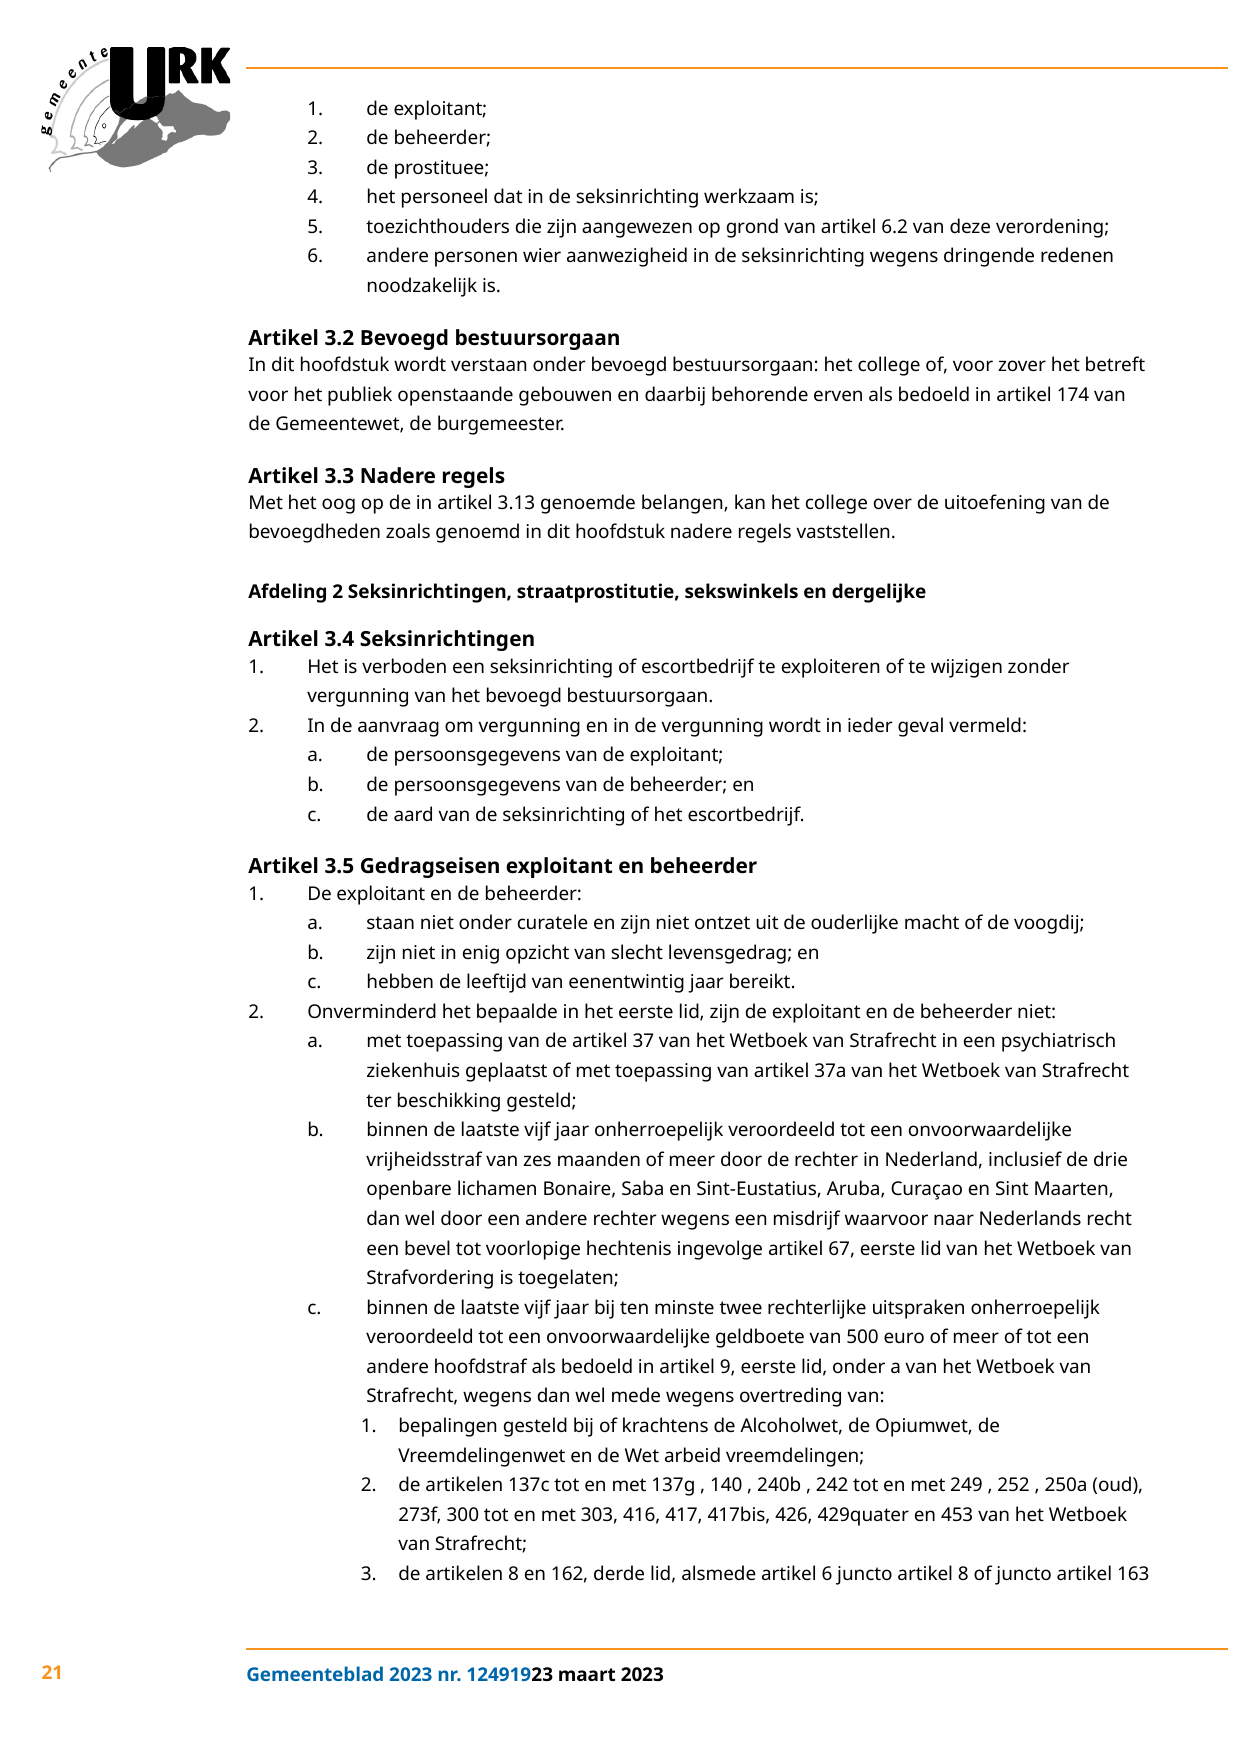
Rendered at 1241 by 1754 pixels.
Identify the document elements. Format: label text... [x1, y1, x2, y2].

text Artikel 3.5 Gedragseisen exploitant en beheerder [248, 851, 1152, 880]
list Het is verboden een seksinrichting of escortbedrijf te exploiteren of te wijzigen zonder vergunning van het bevoegd bestuursorgaan. [248, 653, 1152, 708]
list de beheerder; [307, 124, 1152, 150]
list toezichthouders die zijn aangewezen op grond van artikel 6.2 van deze verordening; [307, 213, 1152, 239]
list andere personen wier aanwezigheid in de seksinrichting wegens dringende redenen noodzakelijk is. [307, 243, 1152, 298]
list Onverminderd het bepaalde in het eerste lid, zijn de exploitant en de beheerder niet: [248, 998, 1152, 1024]
list met toepassing van de artikel 37 van het Wetboek van Strafrecht in een psychiatrisch ziekenhuis geplaatst of met toepassing van artikel 37a van het Wetboek van Strafrecht ter beschikking gesteld; [307, 1028, 1152, 1112]
list binnen de laatste vijf jaar bij ten minste twee rechterlijke uitspraken onherroepelijk veroordeeld tot een onvoorwaardelijke geldboete van 500 euro of meer of tot een andere hoofdstraf als bedoeld in artikel 9, eerste lid, onder a van het Wetboek van Strafrecht, wegens dan wel mede wegens overtreding van: [307, 1294, 1152, 1408]
list staan niet onder curatele en zijn niet ontzet uit de ouderlijke macht of de voogdij; [307, 909, 1152, 935]
list de artikelen 137c tot en met 137g , 140 , 240b , 242 tot en met 249 , 252 , 250a (oud), 273f, 300 tot en met 303, 416, 417, 417bis, 426, 429quater en 453 van het Wetboek van Strafrecht; [361, 1471, 1152, 1556]
list zijn niet in enig opzicht van slecht levensgedrag; en [307, 939, 1152, 964]
list De exploitant en de beheerder: [248, 880, 1152, 905]
text Artikel 3.4 Seksinrichtingen [248, 624, 1152, 653]
list de persoonsgegevens van de beheerder; en [307, 771, 1152, 797]
list de persoonsgegevens van de exploitant; [307, 742, 1152, 767]
list hebben de leeftijd van eenentwintig jaar bereikt. [307, 968, 1152, 994]
list het personeel dat in de seksinrichting werkzaam is; [307, 183, 1152, 209]
list binnen de laatste vijf jaar onherroepelijk veroordeeld tot een onvoorwaardelijke vrijheidsstraf van zes maanden of meer door de rechter in Nederland, inclusief de drie openbare lichamen Bonaire, Saba en Sint-Eustatius, Aruba, Curaçao en Sint Maarten, dan wel door een andere rechter wegens een misdrijf waarvoor naar Nederlands recht een bevel tot voorlopige hechtenis ingevolge artikel 67, eerste lid van het Wetboek van Strafvordering is toegelaten; [307, 1116, 1152, 1290]
list de aard van de seksinrichting of het escortbedrijf. [307, 801, 1152, 827]
text In dit hoofdstuk wordt verstaan onder bevoegd bestuursorgaan: het college of, voor zover het betreft voor het publiek openstaande gebouwen en daarbij behorende erven als bedoeld in artikel 174 van de Gemeentewet, de burgemeester. [248, 351, 1152, 436]
text Afdeling 2 Seksinrichtingen, straatprostitutie, sekswinkels en dergelijke [248, 578, 1152, 604]
list bepalingen gesteld bij of krachtens de Alcoholwet, de Opiumwet, de Vreemdelingenwet en de Wet arbeid vreemdelingen; [361, 1412, 1152, 1467]
list de exploitant; [307, 95, 1152, 121]
list In de aanvraag om vergunning en in de vergunning wordt in ieder geval vermeld: [248, 712, 1152, 738]
picture [41, 47, 231, 172]
list de artikelen 8 en 162, derde lid, alsmede artikel 6 juncto artikel 8 of juncto artikel 163 [361, 1560, 1152, 1586]
text Artikel 3.2 Bevoegd bestuursorgaan [248, 323, 1152, 351]
text Met het oog op de in artikel 3.13 genoemde belangen, kan het college over de uitoefening van de bevoegdheden zoals genoemd in dit hoofdstuk nadere regels vaststellen. [248, 489, 1152, 544]
list de prostituee; [307, 154, 1152, 180]
text Artikel 3.3 Nadere regels [248, 461, 1152, 489]
